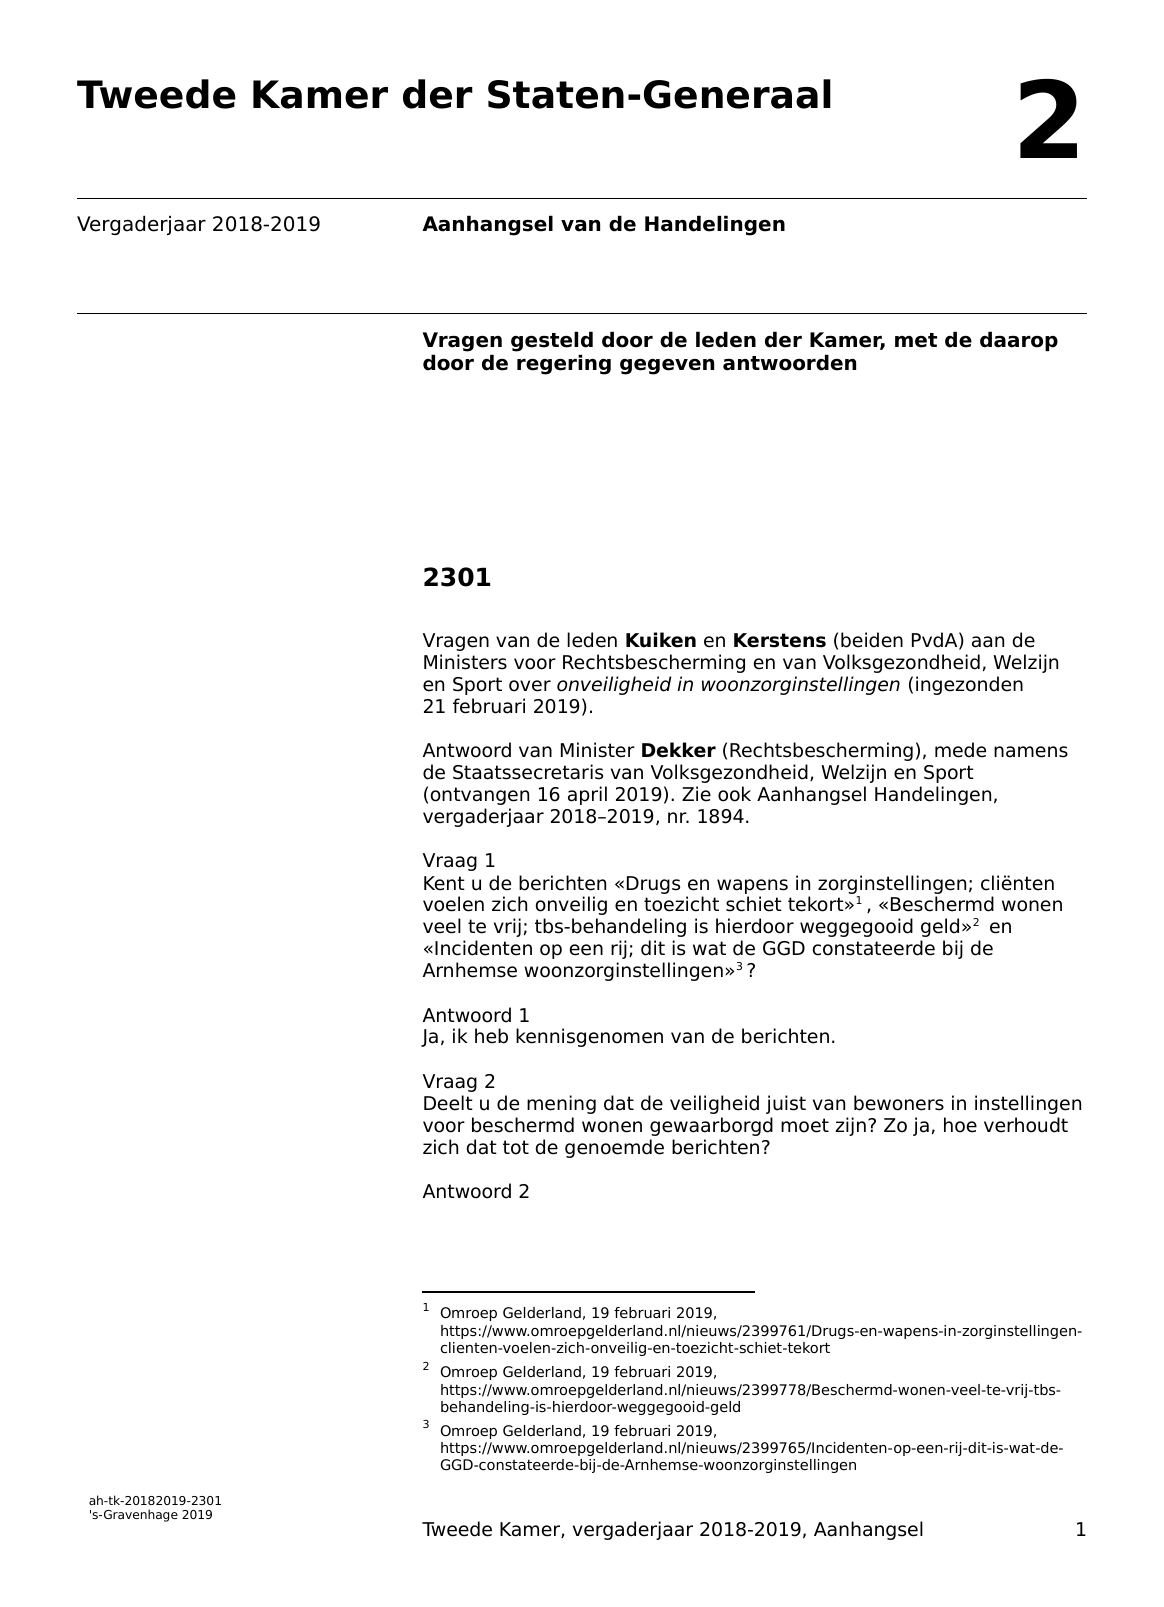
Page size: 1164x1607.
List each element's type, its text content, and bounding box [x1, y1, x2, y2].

table_header Tweede Kamer der Staten-Generaal [77, 59, 886, 198]
text Vraag 1 [422, 850, 1087, 872]
text Omroep Gelderland, 19 februari 2019, https://www.omroepgelderland.nl/nieuws/2399778/Beschermd-wonen-veel-te-vrij-tbs-behandeling-is-hierdoor-weggegooid-geld [422, 1360, 1087, 1416]
table_cell [77, 314, 422, 375]
text Omroep Gelderland, 19 februari 2019, https://www.omroepgelderland.nl/nieuws/2399761/Drugs-en-wapens-in-zorginstellingen-clienten-voelen-zich-onveilig-en-toezicht-schiet-tekort [422, 1301, 1087, 1357]
text 's-Gravenhage 2019 [88, 1508, 323, 1522]
text Antwoord 2 [422, 1181, 1087, 1203]
text Deelt u de mening dat de veiligheid juist van bewoners in instellingen voor beschermd wonen gewaarborgd moet zijn? Zo ja, hoe verhoudt zich dat tot de genoemde berichten? [422, 1093, 1087, 1158]
table_header 2 [886, 59, 1087, 198]
text Antwoord 1 [422, 1004, 1087, 1026]
text Antwoord van Minister Dekker (Rechtsbescherming), mede namens de Staatssecretaris van Volksgezondheid, Welzijn en Sport (ontvangen 16 april 2019). Zie ook Aanhangsel Handelingen, vergaderjaar 2018–2019, nr. 1894. [422, 740, 1087, 828]
text Ja, ik heb kennisgenomen van de berichten. [422, 1026, 1087, 1048]
table_cell Vergaderjaar 2018-2019 [77, 199, 422, 313]
text Vragen van de leden Kuiken en Kerstens (beiden PvdA) aan de Ministers voor Rechtsbescherming en van Volksgezondheid, Welzijn en Sport over onveiligheid in woonzorginstellingen (ingezonden 21 februari 2019). [422, 630, 1087, 718]
text Vraag 2 [422, 1071, 1087, 1093]
text Omroep Gelderland, 19 februari 2019, https://www.omroepgelderland.nl/nieuws/2399765/Incidenten-op-een-rij-dit-is-wat-de-GGD-constateerde-bij-de-Arnhemse-woonzorginstellingen [422, 1418, 1087, 1474]
text 2301 [422, 563, 1087, 592]
table_cell Vragen gesteld door de leden der Kamer, met de daarop door de regering gegeven antwoorden [422, 314, 1087, 375]
text ah-tk-20182019-2301 [88, 1494, 323, 1508]
table_cell Aanhangsel van de Handelingen [422, 199, 1087, 313]
text Kent u de berichten «Drugs en wapens in zorginstellingen; cliënten voelen zich onveilig en toezicht schiet tekort», «Beschermd wonen veel te vrij; tbs-behandeling is hierdoor weggegooid geld» en «Incidenten op een rij; dit is wat de GGD constateerde bij de Arnhemse woonzorginstellingen»? [422, 872, 1087, 982]
